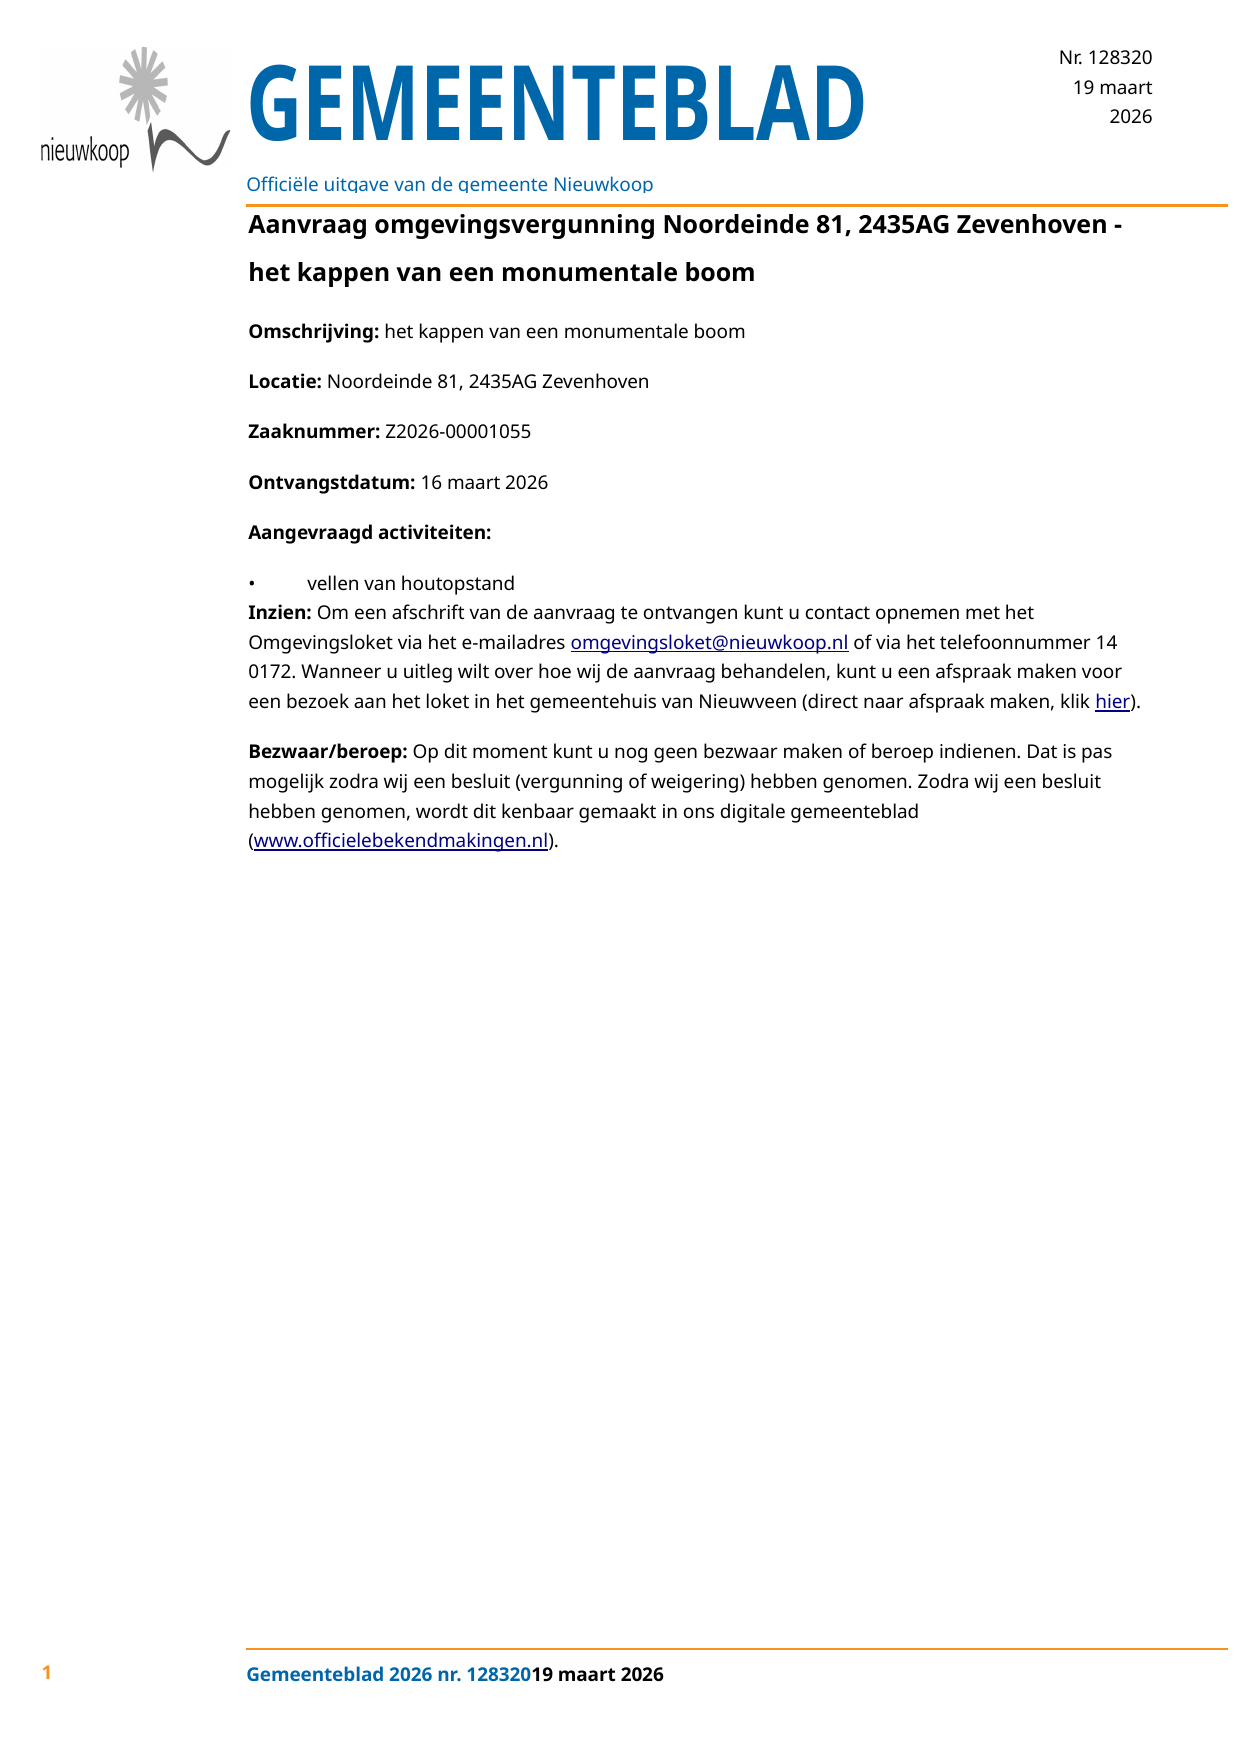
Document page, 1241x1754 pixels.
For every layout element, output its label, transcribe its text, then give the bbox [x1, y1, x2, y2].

text Bezwaar/beroep: Op dit moment kunt u nog geen bezwaar maken of beroep indienen. Dat is pas mogelijk zodra wij een besluit (vergunning of weigering) hebben genomen. Zodra wij een besluit hebben genomen, wordt dit kenbaar gemaakt in ons digitale gemeenteblad (www.officielebekendmakingen.nl). [248, 739, 1152, 853]
text Ontvangstdatum: 16 maart 2026 [248, 469, 1152, 495]
text Aanvraag omgevingsvergunning Noordeinde 81, 2435AG Zevenhoven - het kappen van een monumentale boom [248, 207, 1152, 288]
list vellen van houtopstand [248, 570, 1152, 596]
text Inzien: Om een afschrift van de aanvraag te ontvangen kunt u contact opnemen met het Omgevingsloket via het e-mailadres omgevingsloket@nieuwkoop.nl of via het telefoonnummer 14 0172. Wanneer u uitleg wilt over hoe wij de aanvraag behandelen, kunt u een afspraak maken voor een bezoek aan het loket in het gemeentehuis van Nieuwveen (direct naar afspraak maken, klik hier). [248, 599, 1152, 714]
text Zaaknummer: Z2026-00001055 [248, 419, 1152, 444]
text Locatie: Noordeinde 81, 2435AG Zevenhoven [248, 368, 1152, 394]
text Aangevraagd activiteiten: [248, 519, 1152, 545]
picture [41, 47, 231, 172]
text Omschrijving: het kappen van een monumentale boom [248, 318, 1152, 344]
